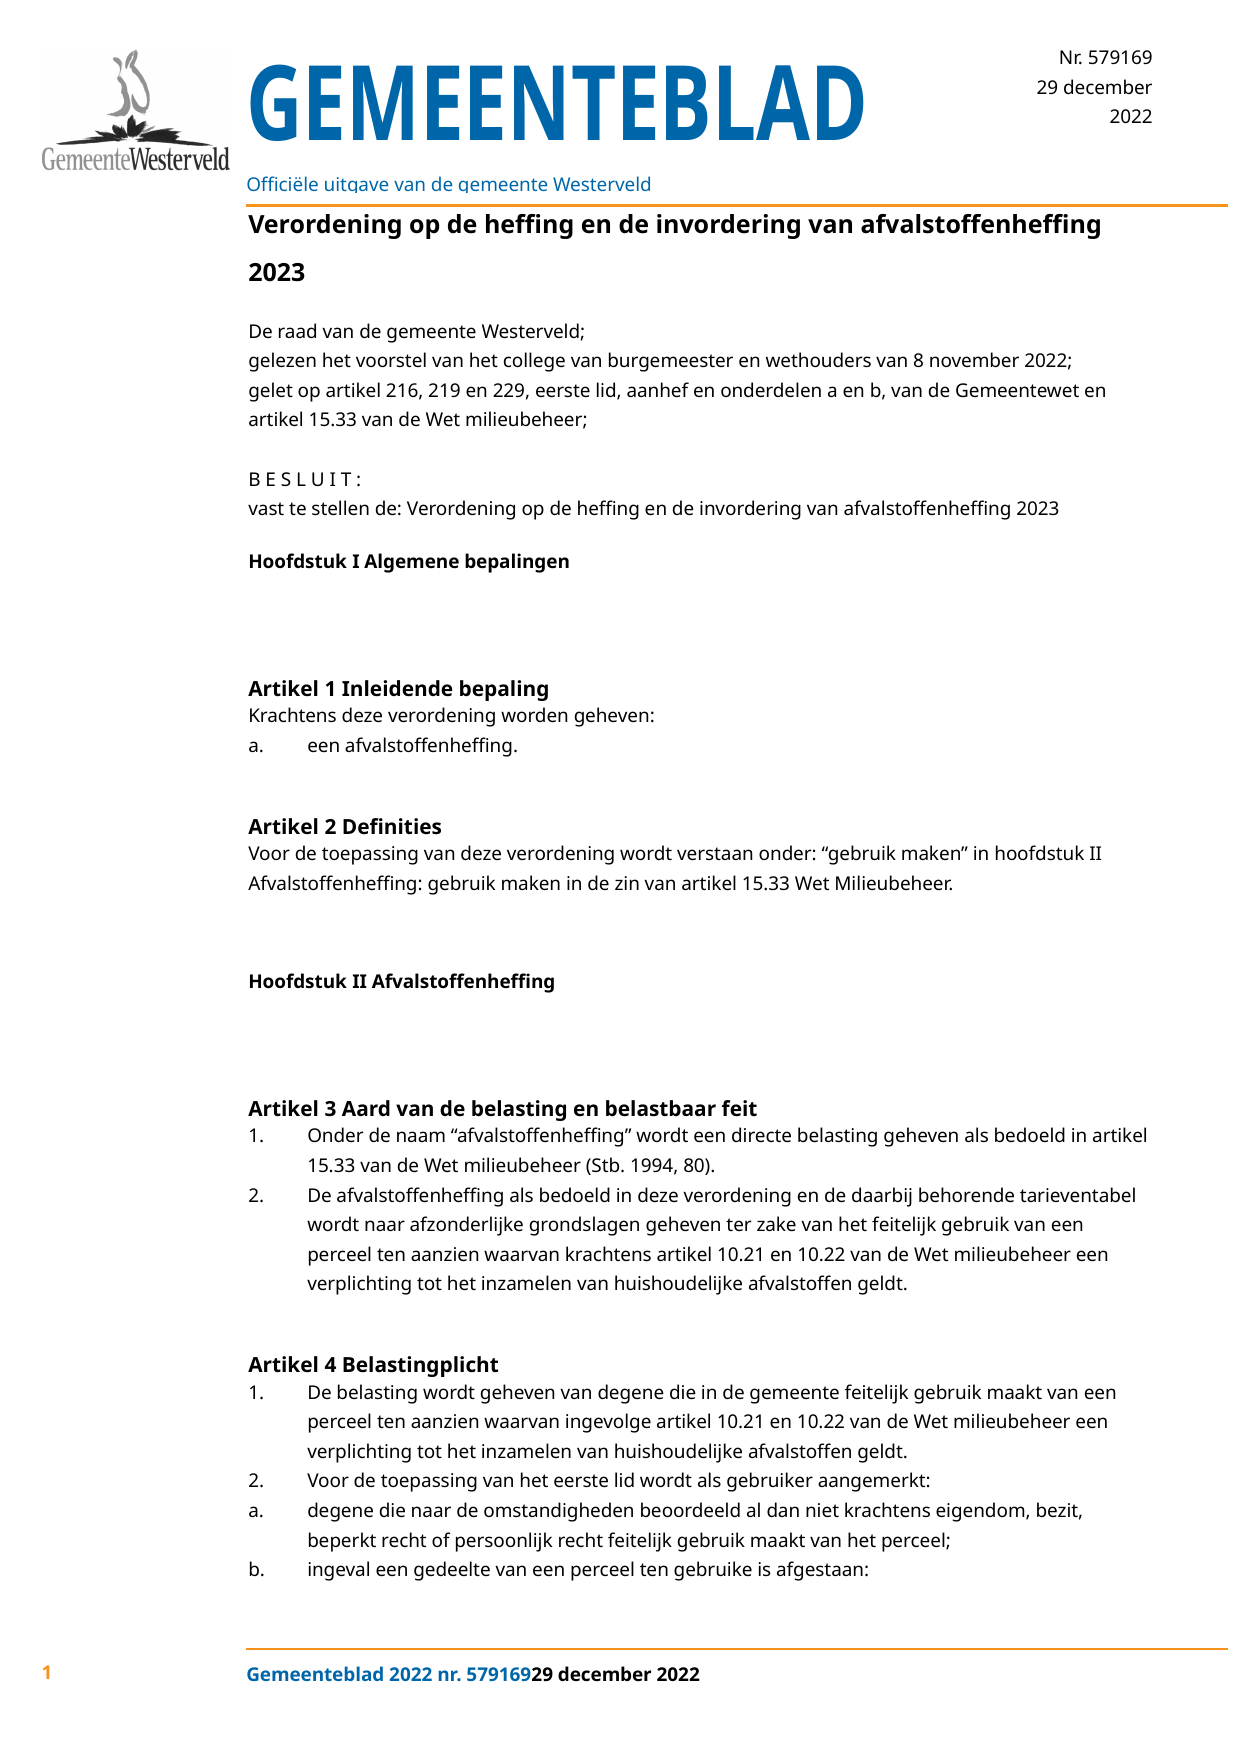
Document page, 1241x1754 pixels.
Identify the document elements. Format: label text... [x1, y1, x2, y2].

list Voor de toepassing van het eerste lid wordt als gebruiker aangemerkt: [248, 1468, 1152, 1493]
list een afvalstoffenheffing. [248, 732, 1152, 758]
text gelezen het voorstel van het college van burgemeester en wethouders van 8 november 2022; [248, 347, 1152, 373]
list Onder de naam “afvalstoffenheffing” wordt een directe belasting geheven als bedoeld in artikel 15.33 van de Wet milieubeheer (Stb. 1994, 80). [248, 1123, 1152, 1178]
text Hoofdstuk I Algemene bepalingen [248, 546, 1152, 574]
text Artikel 1 Inleidende bepaling [248, 674, 1152, 702]
text Verordening op de heffing en de invordering van afvalstoffenheffing 2023 [248, 207, 1152, 288]
picture [41, 47, 231, 172]
text Artikel 2 Definities [248, 812, 1152, 840]
text Artikel 4 Belastingplicht [248, 1351, 1152, 1379]
list De afvalstoffenheffing als bedoeld in deze verordening en de daarbij behorende tarieventabel wordt naar afzonderlijke grondslagen geheven ter zake van het feitelijk gebruik van een perceel ten aanzien waarvan krachtens artikel 10.21 en 10.22 van de Wet milieubeheer een verplichting tot het inzamelen van huishoudelijke afvalstoffen geldt. [248, 1182, 1152, 1296]
list degene die naar de omstandigheden beoordeeld al dan niet krachtens eigendom, bezit, beperkt recht of persoonlijk recht feitelijk gebruik maakt van het perceel; [248, 1497, 1152, 1553]
text Voor de toepassing van deze verordening wordt verstaan onder: “gebruik maken” in hoofdstuk II Afvalstoffenheffing: gebruik maken in de zin van artikel 15.33 Wet Milieubeheer. [248, 840, 1152, 896]
text B E S L U I T : [248, 466, 1152, 492]
text De raad van de gemeente Westerveld; [248, 318, 1152, 344]
list De belasting wordt geheven van degene die in de gemeente feitelijk gebruik maakt van een perceel ten aanzien waarvan ingevolge artikel 10.21 en 10.22 van de Wet milieubeheer een verplichting tot het inzamelen van huishoudelijke afvalstoffen geldt. [248, 1379, 1152, 1464]
text vast te stellen de: Verordening op de heffing en de invordering van afvalstoffenheffing 2023 [248, 495, 1152, 521]
text Krachtens deze verordening worden geheven: [248, 702, 1152, 728]
text gelet op artikel 216, 219 en 229, eerste lid, aanhef en onderdelen a en b, van de Gemeentewet en artikel 15.33 van de Wet milieubeheer; [248, 377, 1152, 432]
text Artikel 3 Aard van de belasting en belastbaar feit [248, 1094, 1152, 1123]
text Hoofdstuk II Afvalstoffenheffing [248, 966, 1152, 994]
list ingeval een gedeelte van een perceel ten gebruike is afgestaan: [248, 1556, 1152, 1582]
